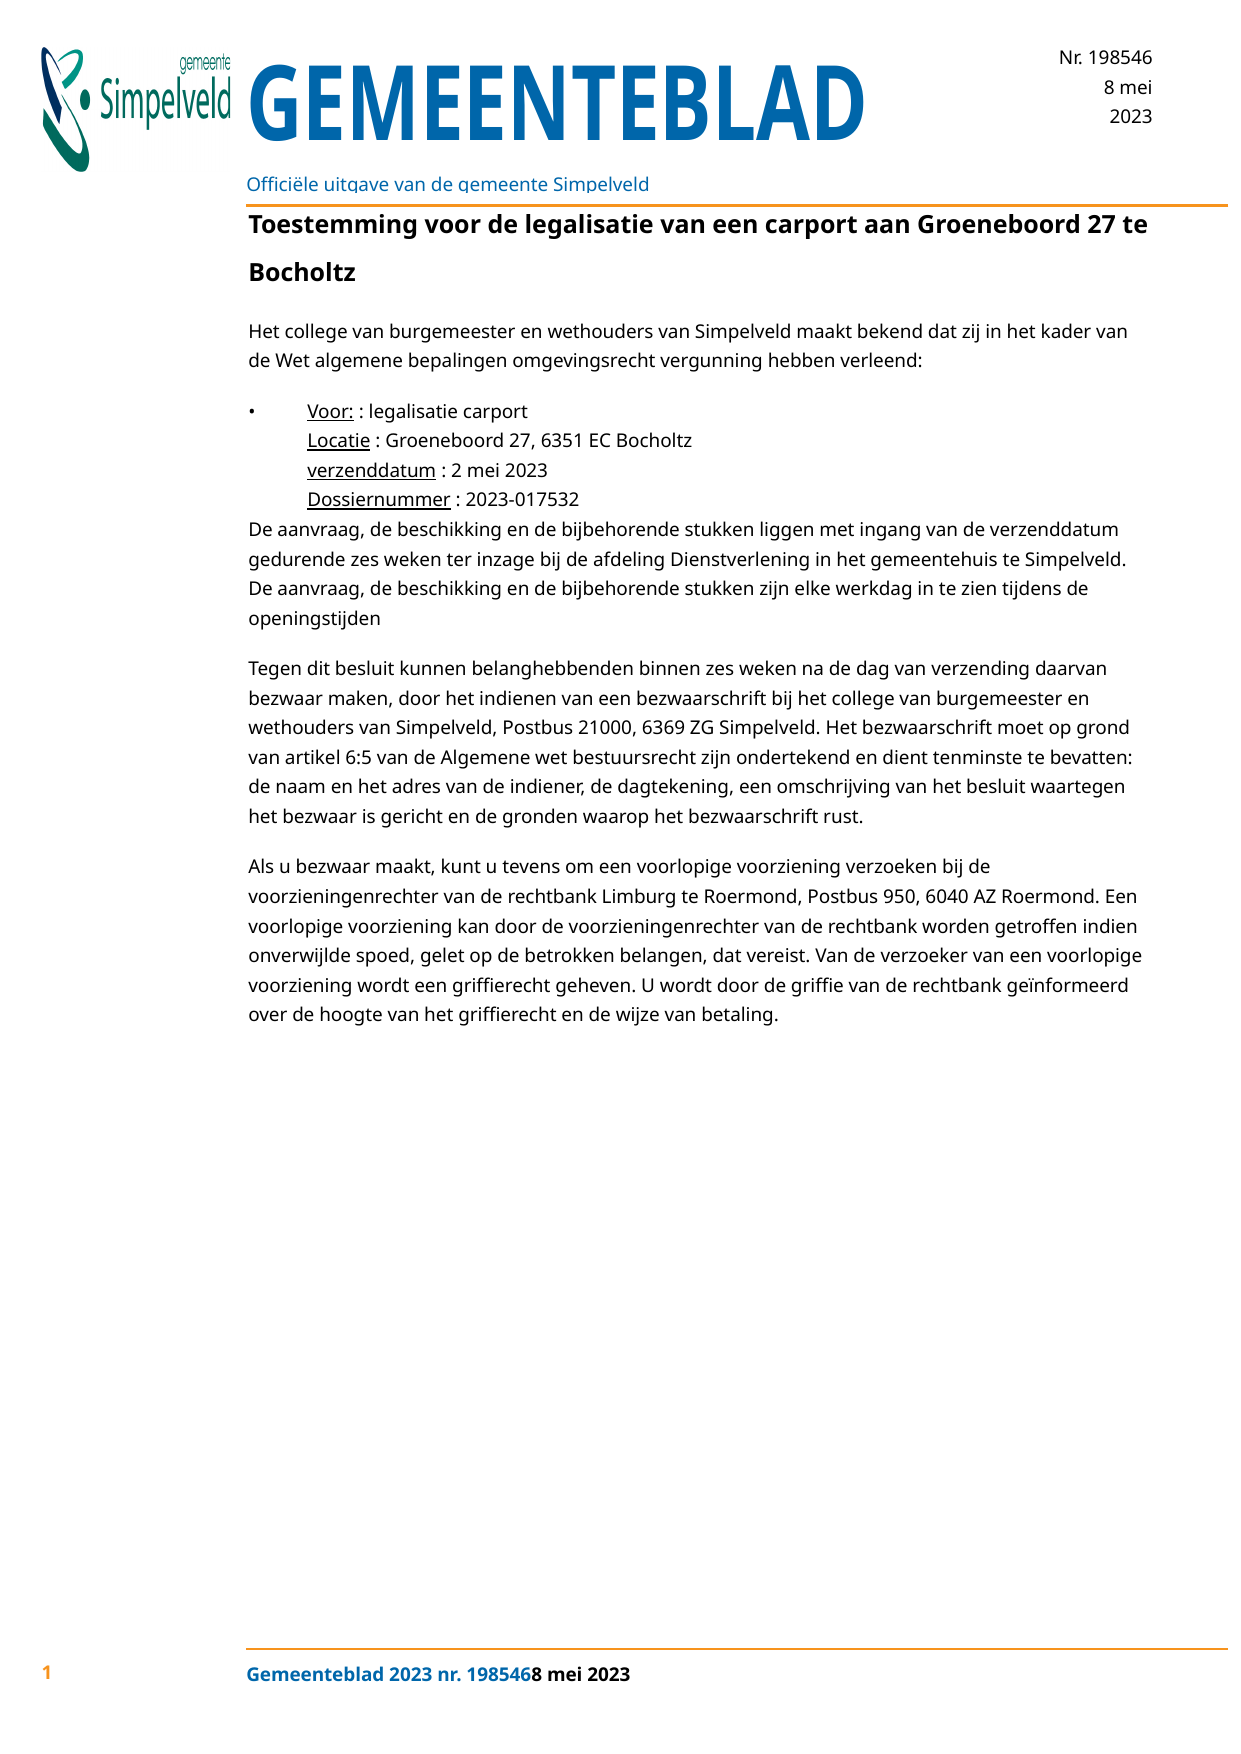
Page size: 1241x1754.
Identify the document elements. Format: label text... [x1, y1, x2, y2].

text Tegen dit besluit kunnen belanghebbenden binnen zes weken na de dag van verzending daarvan bezwaar maken, door het indienen van een bezwaarschrift bij het college van burgemeester en wethouders van Simpelveld, Postbus 21000, 6369 ZG Simpelveld. Het bezwaarschrift moet op grond van artikel 6:5 van de Algemene wet bestuursrecht zijn ondertekend en dient tenminste te bevatten: de naam en het adres van de indiener, de dagtekening, een omschrijving van het besluit waartegen het bezwaar is gericht en de gronden waarop het bezwaarschrift rust. [248, 655, 1152, 829]
text Als u bezwaar maakt, kunt u tevens om een voorlopige voorziening verzoeken bij de voorzieningenrechter van de rechtbank Limburg te Roermond, Postbus 950, 6040 AZ Roermond. Een voorlopige voorziening kan door de voorzieningenrechter van de rechtbank worden getroffen indien onverwijlde spoed, gelet op de betrokken belangen, dat vereist. Van de verzoeker van een voorlopige voorziening wordt een griffierecht geheven. U wordt door de griffie van de rechtbank geïnformeerd over de hoogte van het griffierecht en de wijze van betaling. [248, 854, 1152, 1027]
list Dossiernummer : 2023-017532 [248, 487, 1152, 512]
list Voor: : legalisatie carport [248, 398, 1152, 424]
text Toestemming voor de legalisatie van een carport aan Groeneboord 27 te Bocholtz [248, 207, 1152, 288]
text Het college van burgemeester en wethouders van Simpelveld maakt bekend dat zij in het kader van de Wet algemene bepalingen omgevingsrecht vergunning hebben verleend: [248, 318, 1152, 373]
text De aanvraag, de beschikking en de bijbehorende stukken liggen met ingang van de verzenddatum gedurende zes weken ter inzage bij de afdeling Dienstverlening in het gemeentehuis te Simpelveld. De aanvraag, de beschikking en de bijbehorende stukken zijn elke werkdag in te zien tijdens de openingstijden [248, 516, 1152, 631]
list Locatie : Groeneboord 27, 6351 EC Bocholtz [248, 427, 1152, 453]
picture [41, 47, 231, 172]
list verzenddatum : 2 mei 2023 [248, 457, 1152, 483]
